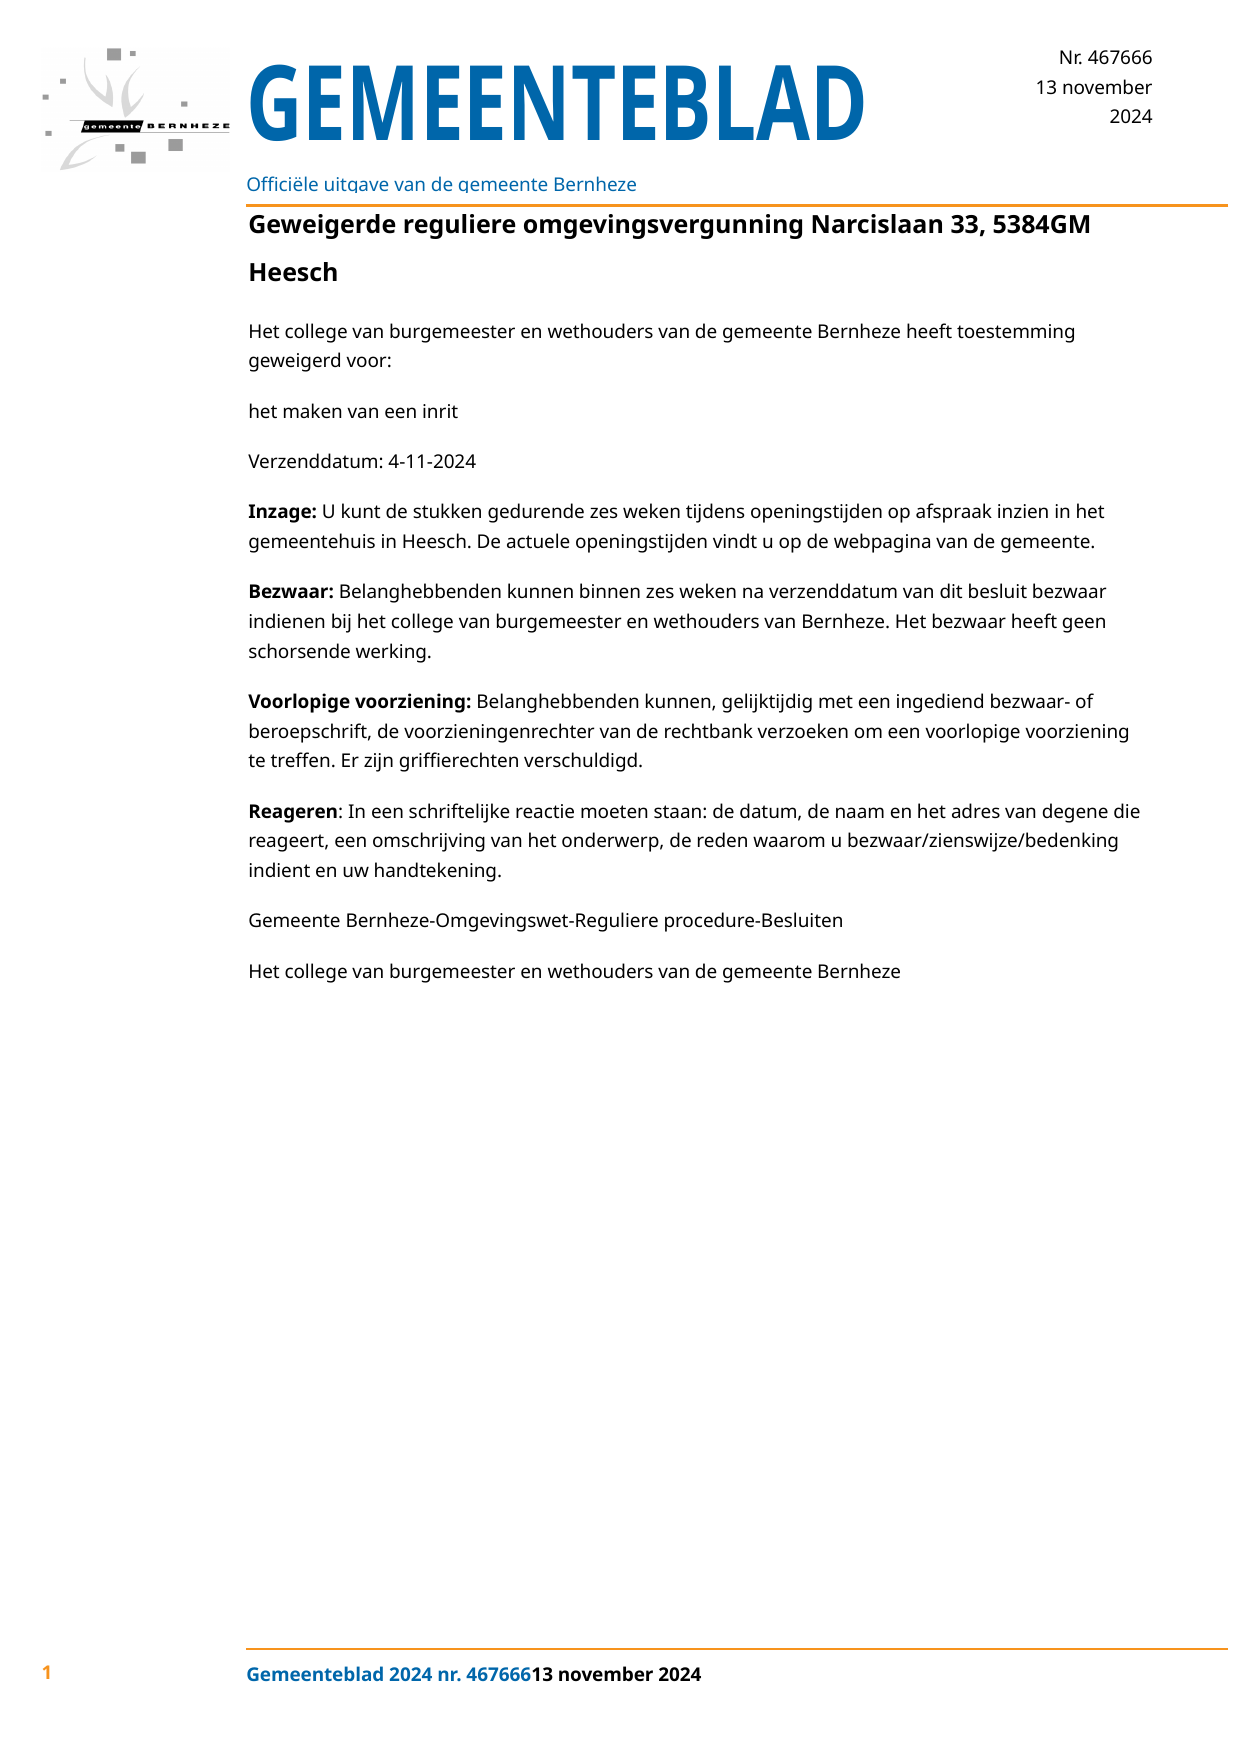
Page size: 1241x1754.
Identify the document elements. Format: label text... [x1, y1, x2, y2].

text Het college van burgemeester en wethouders van de gemeente Bernheze [248, 958, 1152, 984]
text Gemeente Bernheze-Omgevingswet-Reguliere procedure-Besluiten [248, 907, 1152, 933]
text Geweigerde reguliere omgevingsvergunning Narcislaan 33, 5384GM Heesch [248, 207, 1152, 288]
text Bezwaar: Belanghebbenden kunnen binnen zes weken na verzenddatum van dit besluit bezwaar indienen bij het college van burgemeester en wethouders van Bernheze. Het bezwaar heeft geen schorsende werking. [248, 579, 1152, 664]
text Het college van burgemeester en wethouders van de gemeente Bernheze heeft toestemming geweigerd voor: [248, 318, 1152, 373]
picture [41, 47, 231, 172]
text Inzage: U kunt de stukken gedurende zes weken tijdens openingstijden op afspraak inzien in het gemeentehuis in Heesch. De actuele openingstijden vindt u op de webpagina van de gemeente. [248, 499, 1152, 554]
text Voorlopige voorziening: Belanghebbenden kunnen, gelijktijdig met een ingediend bezwaar- of beroepschrift, de voorzieningenrechter van de rechtbank verzoeken om een voorlopige voorziening te treffen. Er zijn griffierechten verschuldigd. [248, 688, 1152, 773]
text het maken van een inrit [248, 398, 1152, 424]
text Reageren: In een schriftelijke reactie moeten staan: de datum, de naam en het adres van degene die reageert, een omschrijving van het onderwerp, de reden waarom u bezwaar/zienswijze/bedenking indient en uw handtekening. [248, 798, 1152, 883]
text Verzenddatum: 4-11-2024 [248, 448, 1152, 474]
